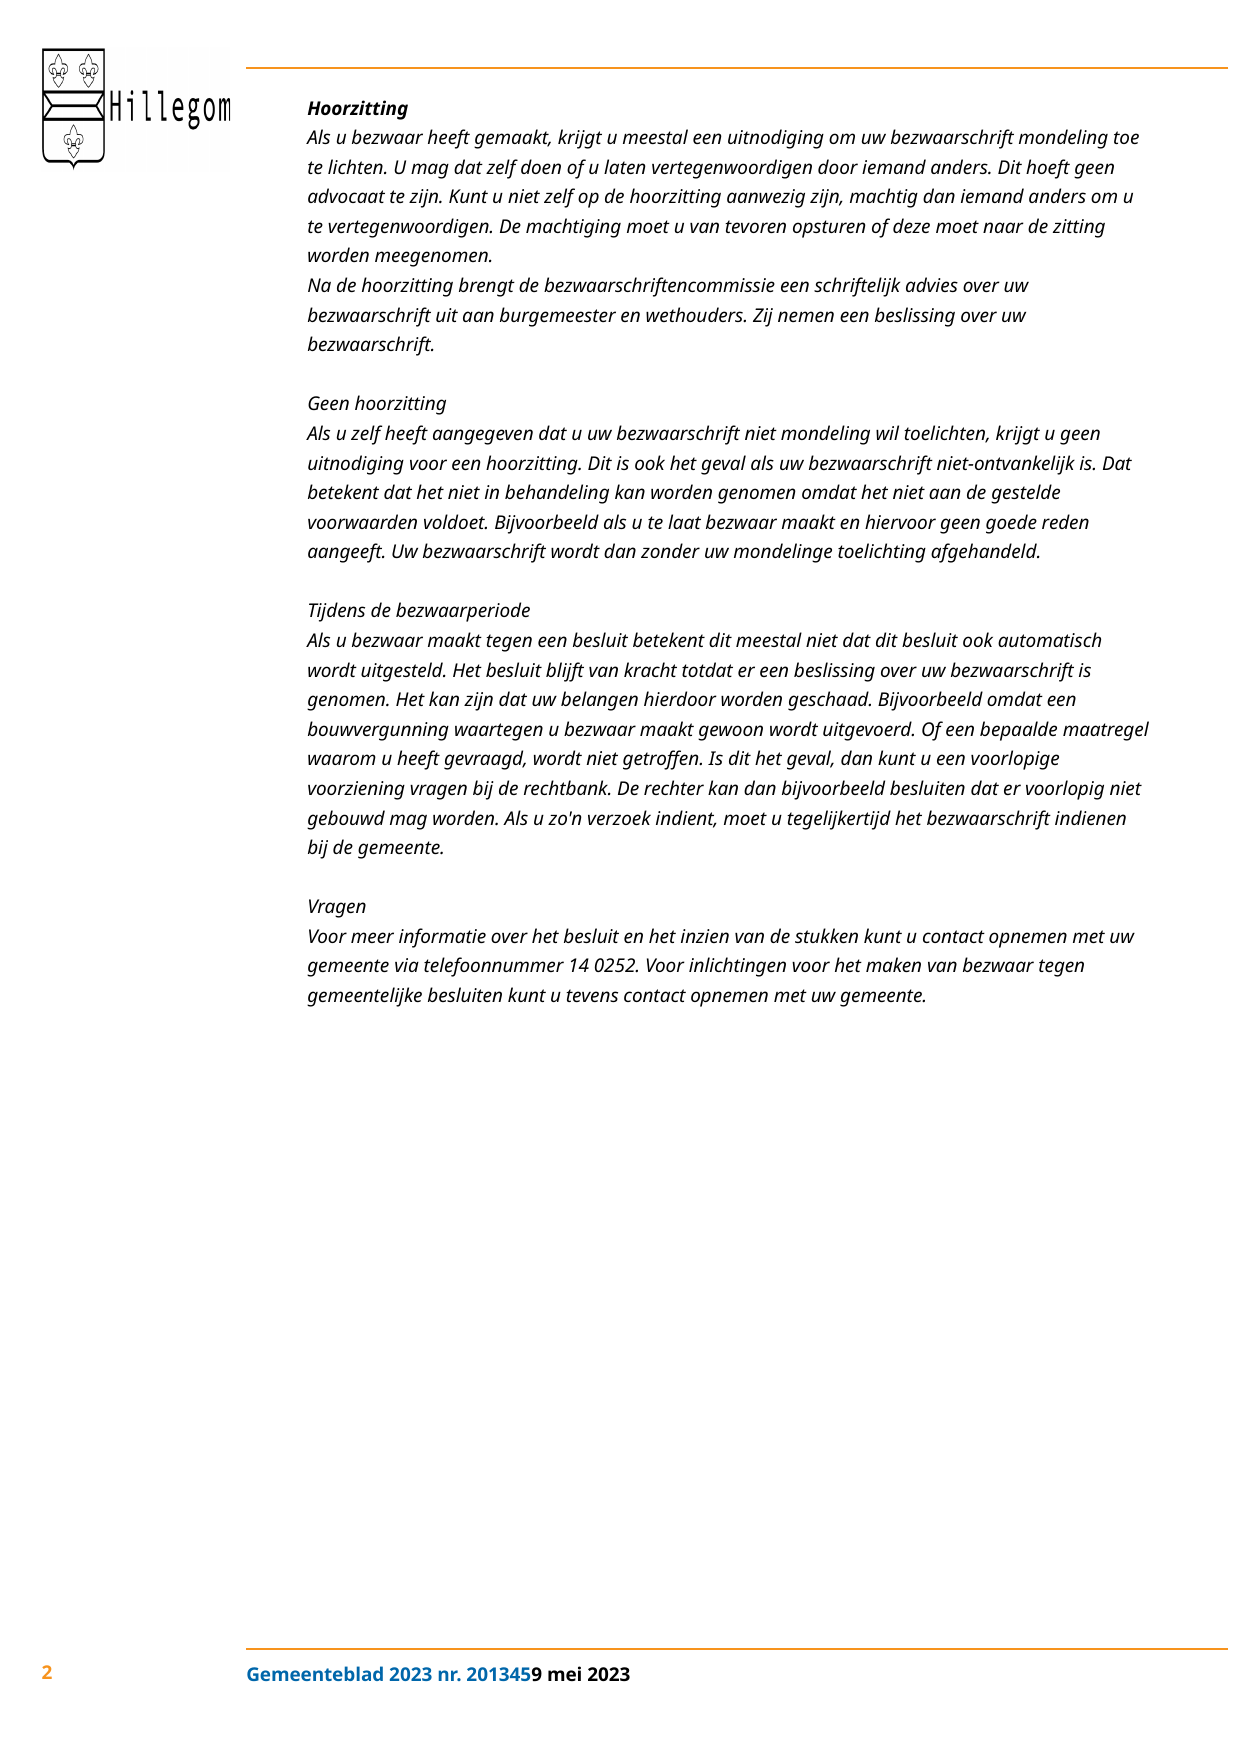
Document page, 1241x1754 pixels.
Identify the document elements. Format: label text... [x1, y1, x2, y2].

list Hoorzitting [248, 95, 1152, 121]
picture [41, 47, 231, 172]
list Geen hoorzitting [248, 391, 1152, 416]
list Vragen [248, 893, 1152, 919]
list Als u bezwaar heeft gemaakt, krijgt u meestal een uitnodiging om uw bezwaarschrift mondeling toe te lichten. U mag dat zelf doen of u laten vertegenwoordigen door iemand anders. Dit hoeft geen advocaat te zijn. Kunt u niet zelf op de hoorzitting aanwezig zijn, machtig dan iemand anders om u te vertegenwoordigen. De machtiging moet u van tevoren opsturen of deze moet naar de zitting worden meegenomen. [248, 124, 1152, 268]
list Als u zelf heeft aangegeven dat u uw bezwaarschrift niet mondeling wil toelichten, krijgt u geen uitnodiging voor een hoorzitting. Dit is ook het geval als uw bezwaarschrift niet-ontvankelijk is. Dat betekent dat het niet in behandeling kan worden genomen omdat het niet aan de gestelde voorwaarden voldoet. Bijvoorbeeld als u te laat bezwaar maakt en hiervoor geen goede reden aangeeft. Uw bezwaarschrift wordt dan zonder uw mondelinge toelichting afgehandeld. [248, 420, 1152, 564]
list Tijdens de bezwaarperiode [248, 598, 1152, 623]
list Na de hoorzitting brengt de bezwaarschriftencommissie een schriftelijk advies over uw bezwaarschrift uit aan burgemeester en wethouders. Zij nemen een beslissing over uw bezwaarschrift. [248, 272, 1152, 357]
list Als u bezwaar maakt tegen een besluit betekent dit meestal niet dat dit besluit ook automatisch wordt uitgesteld. Het besluit blijft van kracht totdat er een beslissing over uw bezwaarschrift is genomen. Het kan zijn dat uw belangen hierdoor worden geschaad. Bijvoorbeeld omdat een bouwvergunning waartegen u bezwaar maakt gewoon wordt uitgevoerd. Of een bepaalde maatregel waarom u heeft gevraagd, wordt niet getroffen. Is dit het geval, dan kunt u een voorlopige voorziening vragen bij de rechtbank. De rechter kan dan bijvoorbeeld besluiten dat er voorlopig niet gebouwd mag worden. Als u zo'n verzoek indient, moet u tegelijkertijd het bezwaarschrift indienen bij de gemeente. [248, 627, 1152, 860]
list Voor meer informatie over het besluit en het inzien van de stukken kunt u contact opnemen met uw gemeente via telefoonnummer 14 0252. Voor inlichtingen voor het maken van bezwaar tegen gemeentelijke besluiten kunt u tevens contact opnemen met uw gemeente. [248, 923, 1152, 1008]
